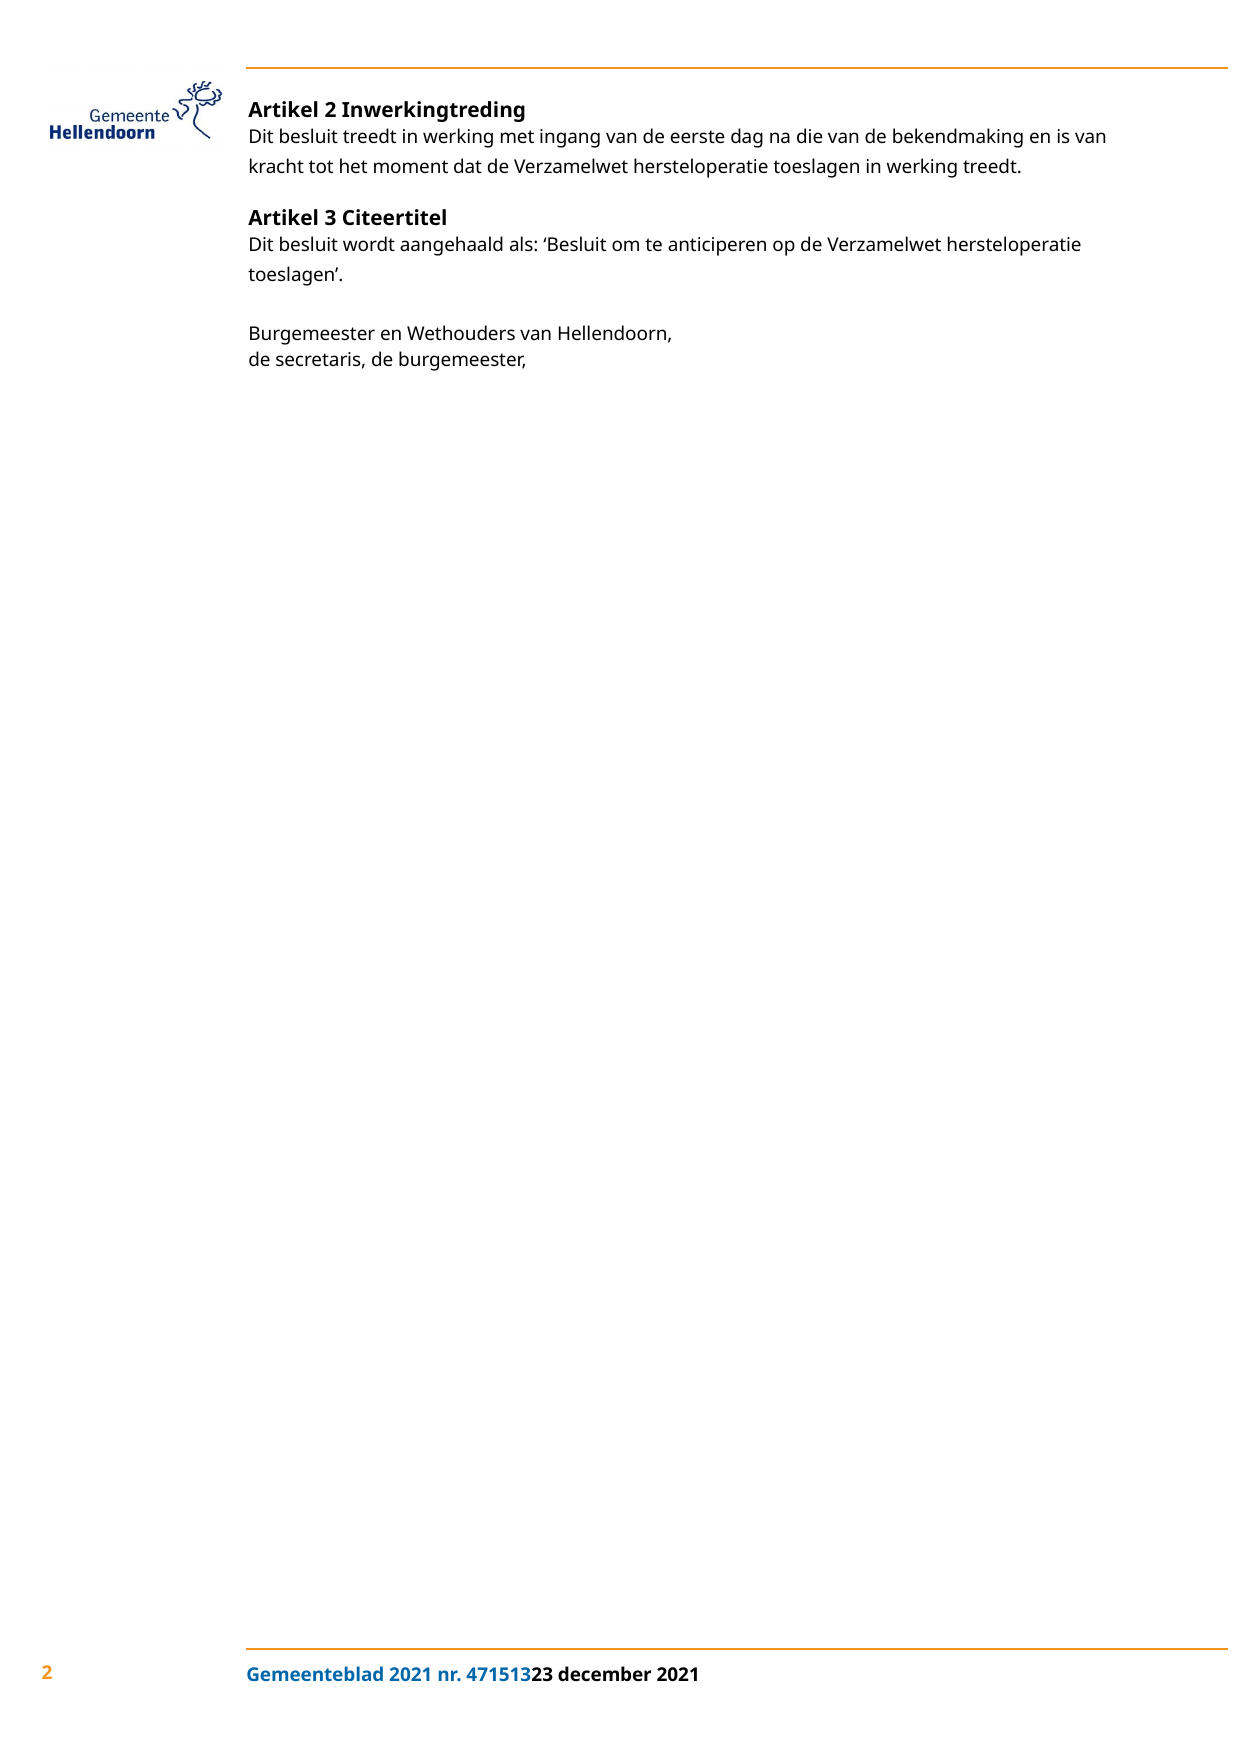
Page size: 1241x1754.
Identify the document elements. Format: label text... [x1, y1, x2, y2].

picture [41, 47, 231, 172]
text Artikel 3 Citeertitel [248, 203, 1152, 232]
text Dit besluit treedt in werking met ingang van de eerste dag na die van de bekendmaking en is van kracht tot het moment dat de Verzamelwet hersteloperatie toeslagen in werking treedt. [248, 123, 1152, 178]
text Dit besluit wordt aangehaald als: ‘Besluit om te anticiperen op de Verzamelwet hersteloperatie toeslagen’. [248, 232, 1152, 287]
text Burgemeester en Wethouders van Hellendoorn, [248, 320, 1152, 346]
text de secretaris, de burgemeester, [248, 346, 1152, 372]
text Artikel 2 Inwerkingtreding [248, 95, 1152, 123]
